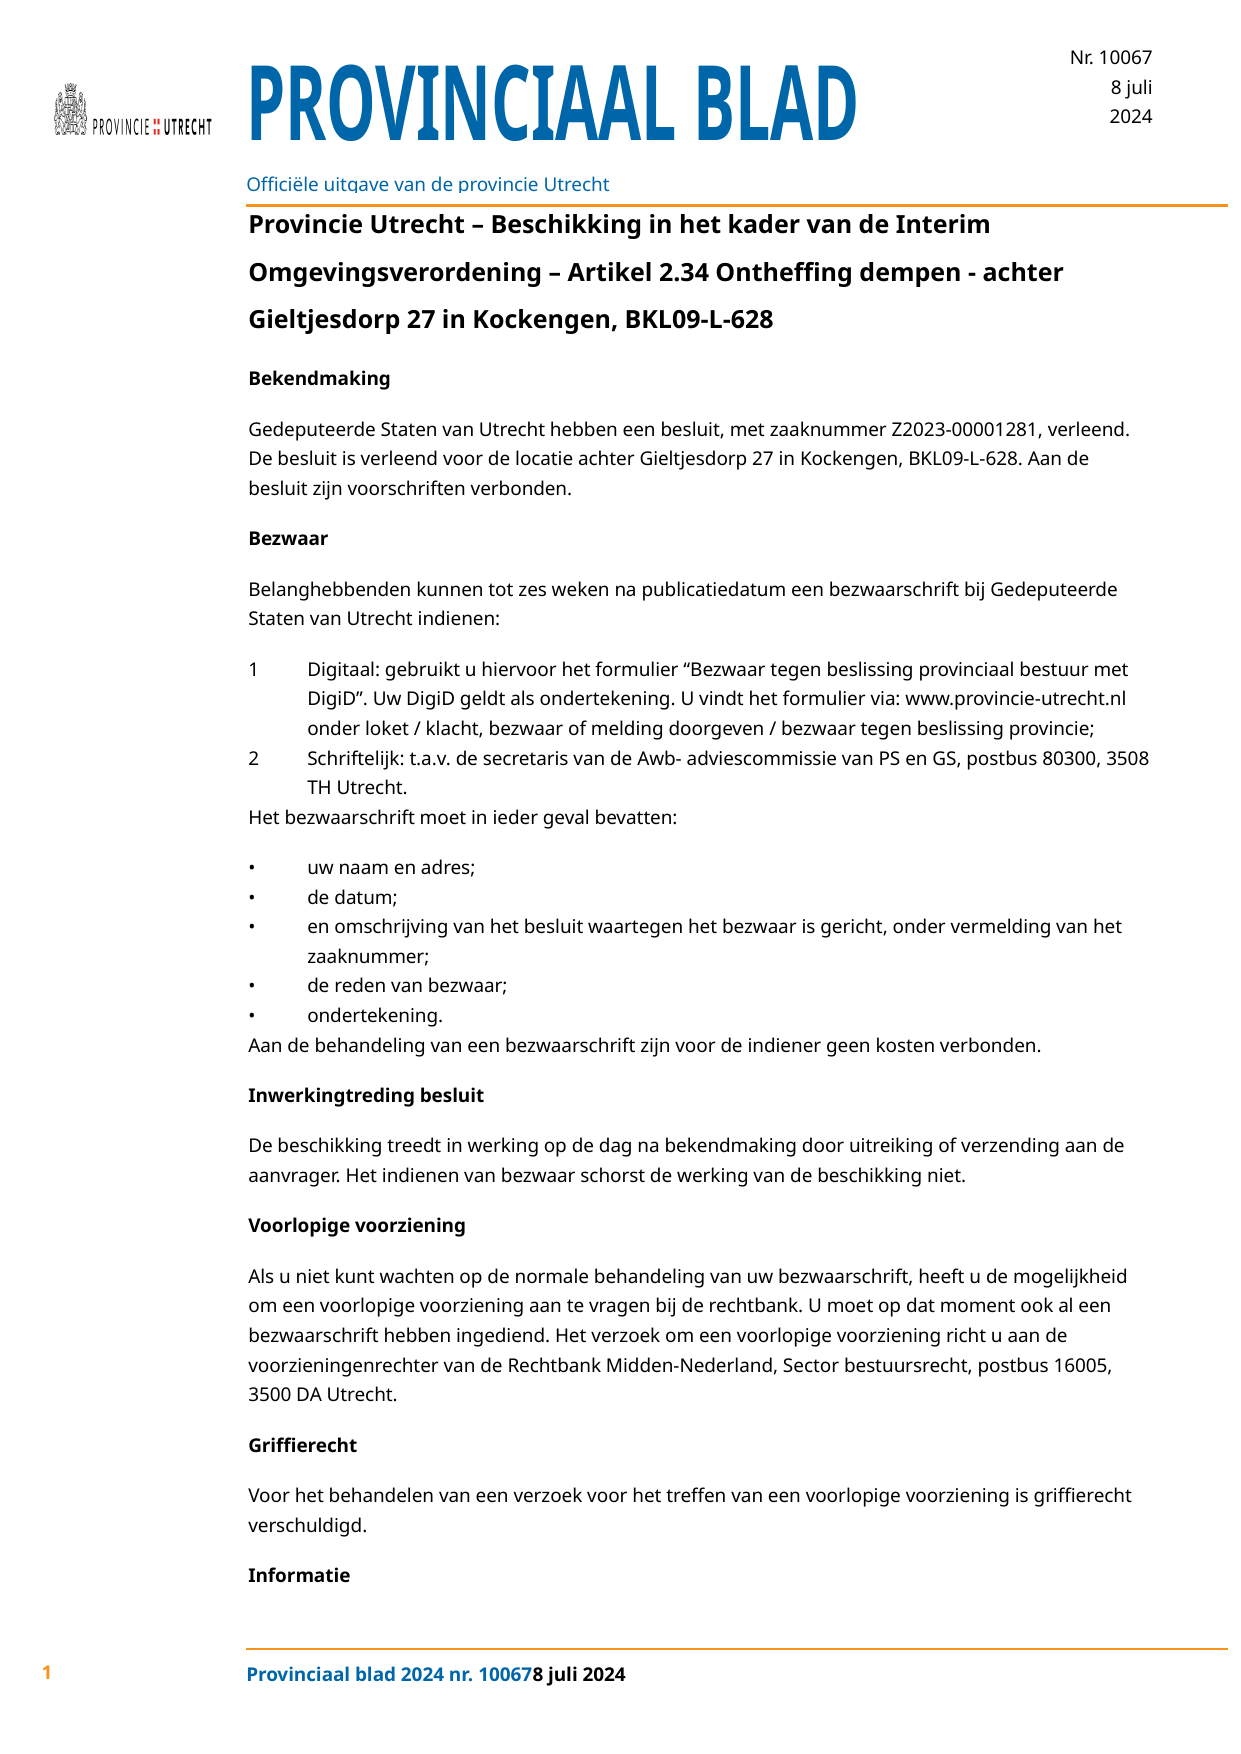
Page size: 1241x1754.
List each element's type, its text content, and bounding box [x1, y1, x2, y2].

list Schriftelijk: t.a.v. de secretaris van de Awb- adviescommissie van PS en GS, postbus 80300, 3508 TH Utrecht. [248, 745, 1152, 800]
text Bezwaar [248, 526, 1152, 551]
text Belanghebbenden kunnen tot zes weken na publicatiedatum een bezwaarschrift bij Gedeputeerde Staten van Utrecht indienen: [248, 576, 1152, 631]
list de reden van bezwaar; [248, 973, 1152, 998]
text Bekendmaking [248, 366, 1152, 391]
picture [41, 47, 231, 172]
list ondertekening. [248, 1002, 1152, 1028]
list Digitaal: gebruikt u hiervoor het formulier “Bezwaar tegen beslissing provinciaal bestuur met DigiD”. Uw DigiD geldt als ondertekening. U vindt het formulier via: www.provincie-utrecht.nl onder loket / klacht, bezwaar of melding doorgeven / bezwaar tegen beslissing provincie; [248, 656, 1152, 741]
text Griffierecht [248, 1432, 1152, 1457]
text Als u niet kunt wachten op de normale behandeling van uw bezwaarschrift, heeft u de mogelijkheid om een voorlopige voorziening aan te vragen bij de rechtbank. U moet op dat moment ook al een bezwaarschrift hebben ingediend. Het verzoek om een voorlopige voorziening richt u aan de voorzieningenrechter van de Rechtbank Midden-Nederland, Sector bestuursrecht, postbus 16005, 3500 DA Utrecht. [248, 1263, 1152, 1407]
text Informatie [248, 1562, 1152, 1588]
text Voorlopige voorziening [248, 1213, 1152, 1238]
text Voor het behandelen van een verzoek voor het treffen van een voorlopige voorziening is griffierecht verschuldigd. [248, 1482, 1152, 1537]
text Gedeputeerde Staten van Utrecht hebben een besluit, met zaaknummer Z2023-00001281, verleend. De besluit is verleend voor de locatie achter Gieltjesdorp 27 in Kockengen, BKL09-L-628. Aan de besluit zijn voorschriften verbonden. [248, 416, 1152, 501]
text Inwerkingtreding besluit [248, 1082, 1152, 1108]
text Het bezwaarschrift moet in ieder geval bevatten: [248, 804, 1152, 829]
list de datum; [248, 884, 1152, 909]
list en omschrijving van het besluit waartegen het bezwaar is gericht, onder vermelding van het zaaknummer; [248, 913, 1152, 969]
text De beschikking treedt in werking op de dag na bekendmaking door uitreiking of verzending aan de aanvrager. Het indienen van bezwaar schorst de werking van de beschikking niet. [248, 1133, 1152, 1188]
text Aan de behandeling van een bezwaarschrift zijn voor de indiener geen kosten verbonden. [248, 1032, 1152, 1057]
text Provincie Utrecht – Beschikking in het kader van de Interim Omgevingsverordening – Artikel 2.34 Ontheffing dempen - achter Gieltjesdorp 27 in Kockengen, BKL09-L-628 [248, 207, 1152, 336]
list uw naam en adres; [248, 854, 1152, 880]
